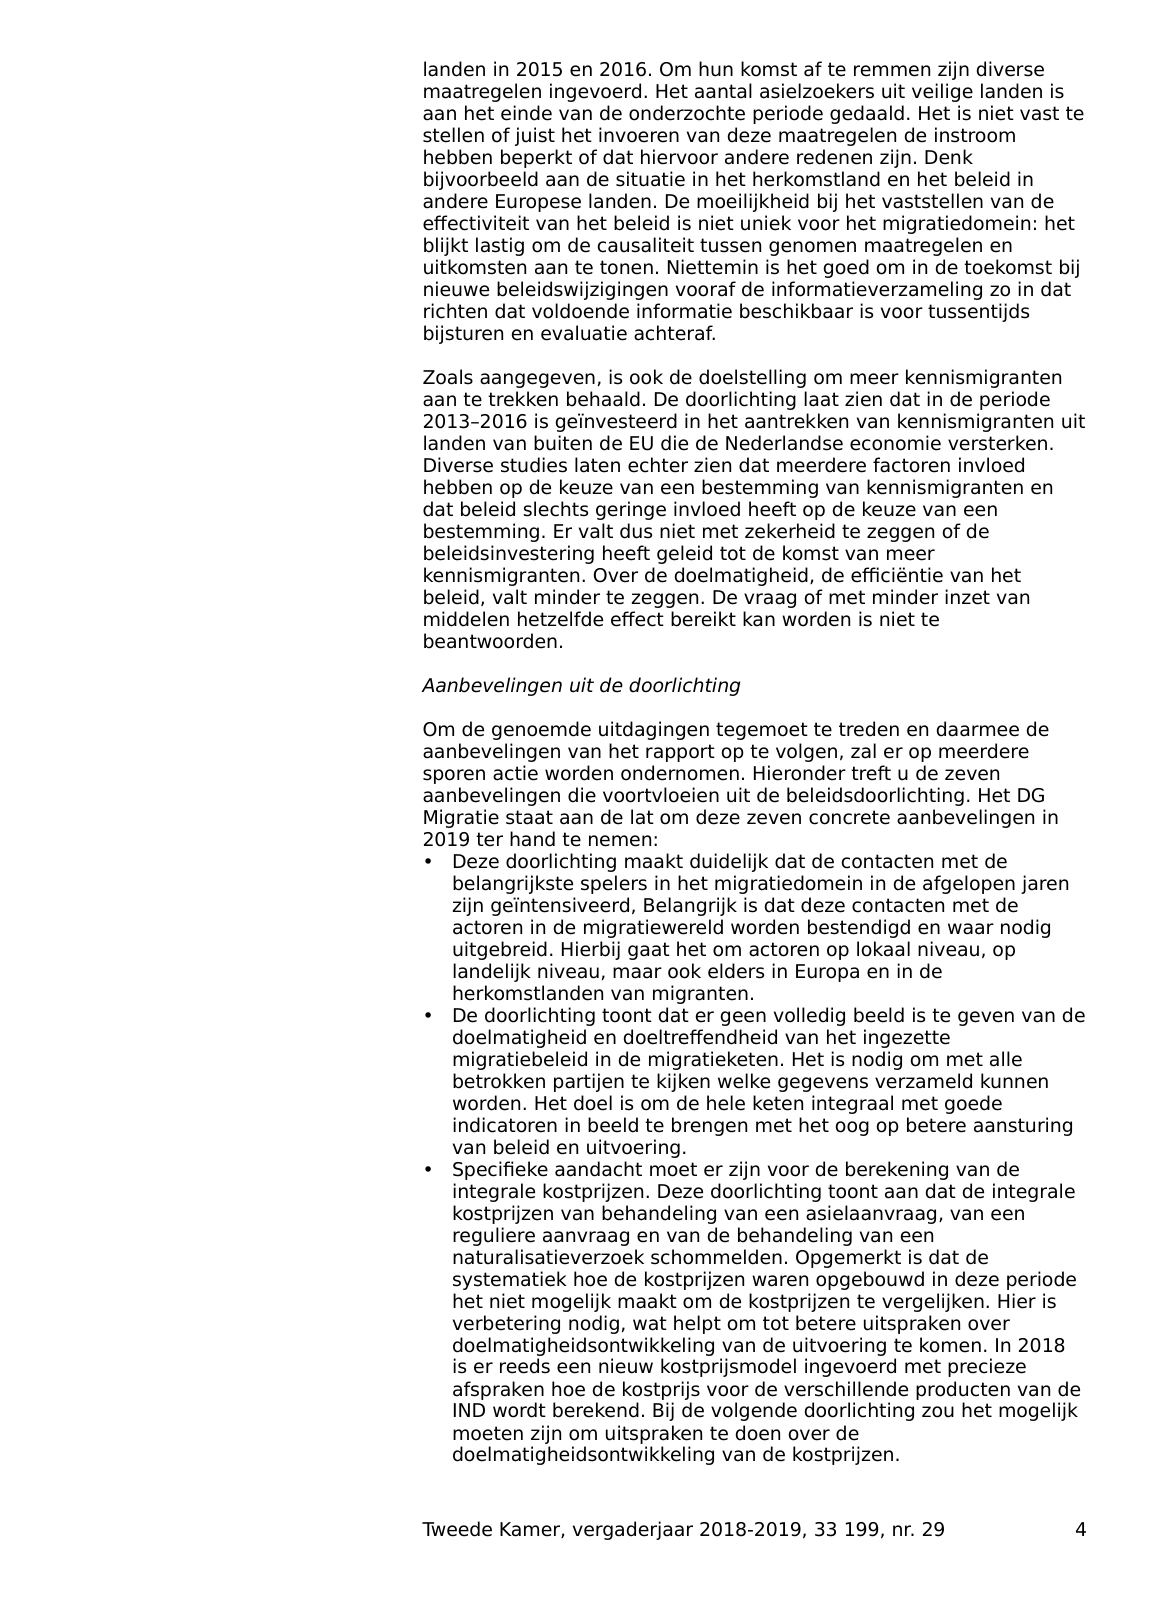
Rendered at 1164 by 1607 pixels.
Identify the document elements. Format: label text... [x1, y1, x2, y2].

text Zoals aangegeven, is ook de doelstelling om meer kennismigranten aan te trekken behaald. De doorlichting laat zien dat in de periode 2013–2016 is geïnvesteerd in het aantrekken van kennismigranten uit landen van buiten de EU die de Nederlandse economie versterken. Diverse studies laten echter zien dat meerdere factoren invloed hebben op de keuze van een bestemming van kennismigranten en dat beleid slechts geringe invloed heeft op de keuze van een bestemming. Er valt dus niet met zekerheid te zeggen of de beleidsinvestering heeft geleid tot de komst van meer kennismigranten. Over de doelmatigheid, de efficiëntie van het beleid, valt minder te zeggen. De vraag of met minder inzet van middelen hetzelfde effect bereikt kan worden is niet te beantwoorden. [422, 367, 1087, 653]
text • Deze doorlichting maakt duidelijk dat de contacten met de belangrijkste spelers in het migratiedomein in de afgelopen jaren zijn geïntensiveerd, Belangrijk is dat deze contacten met de actoren in de migratiewereld worden bestendigd en waar nodig uitgebreid. Hierbij gaat het om actoren op lokaal niveau, op landelijk niveau, maar ook elders in Europa en in de herkomstlanden van migranten. [422, 851, 1087, 1005]
text • De doorlichting toont dat er geen volledig beeld is te geven van de doelmatigheid en doeltreffendheid van het ingezette migratiebeleid in de migratieketen. Het is nodig om met alle betrokken partijen te kijken welke gegevens verzameld kunnen worden. Het doel is om de hele keten integraal met goede indicatoren in beeld te brengen met het oog op betere aansturing van beleid en uitvoering. [422, 1005, 1087, 1159]
text • Specifieke aandacht moet er zijn voor de berekening van de integrale kostprijzen. Deze doorlichting toont aan dat de integrale kostprijzen van behandeling van een asielaanvraag, van een reguliere aanvraag en van de behandeling van een naturalisatieverzoek schommelden. Opgemerkt is dat de systematiek hoe de kostprijzen waren opgebouwd in deze periode het niet mogelijk maakt om de kostprijzen te vergelijken. Hier is verbetering nodig, wat helpt om tot betere uitspraken over doelmatigheidsontwikkeling van de uitvoering te komen. In 2018 is er reeds een nieuw kostprijsmodel ingevoerd met precieze afspraken hoe de kostprijs voor de verschillende producten van de IND wordt berekend. Bij de volgende doorlichting zou het mogelijk moeten zijn om uitspraken te doen over de doelmatigheidsontwikkeling van de kostprijzen. [422, 1159, 1087, 1466]
text landen in 2015 en 2016. Om hun komst af te remmen zijn diverse maatregelen ingevoerd. Het aantal asielzoekers uit veilige landen is aan het einde van de onderzochte periode gedaald. Het is niet vast te stellen of juist het invoeren van deze maatregelen de instroom hebben beperkt of dat hiervoor andere redenen zijn. Denk bijvoorbeeld aan de situatie in het herkomstland en het beleid in andere Europese landen. De moeilijkheid bij het vaststellen van de effectiviteit van het beleid is niet uniek voor het migratiedomein: het blijkt lastig om de causaliteit tussen genomen maatregelen en uitkomsten aan te tonen. Niettemin is het goed om in de toekomst bij nieuwe beleidswijzigingen vooraf de informatieverzameling zo in dat richten dat voldoende informatie beschikbaar is voor tussentijds bijsturen en evaluatie achteraf. [422, 59, 1087, 345]
text Om de genoemde uitdagingen tegemoet te treden en daarmee de aanbevelingen van het rapport op te volgen, zal er op meerdere sporen actie worden ondernomen. Hieronder treft u de zeven aanbevelingen die voortvloeien uit de beleidsdoorlichting. Het DG Migratie staat aan de lat om deze zeven concrete aanbevelingen in 2019 ter hand te nemen: [422, 719, 1087, 851]
subtitle Aanbevelingen uit de doorlichting [422, 675, 1087, 697]
